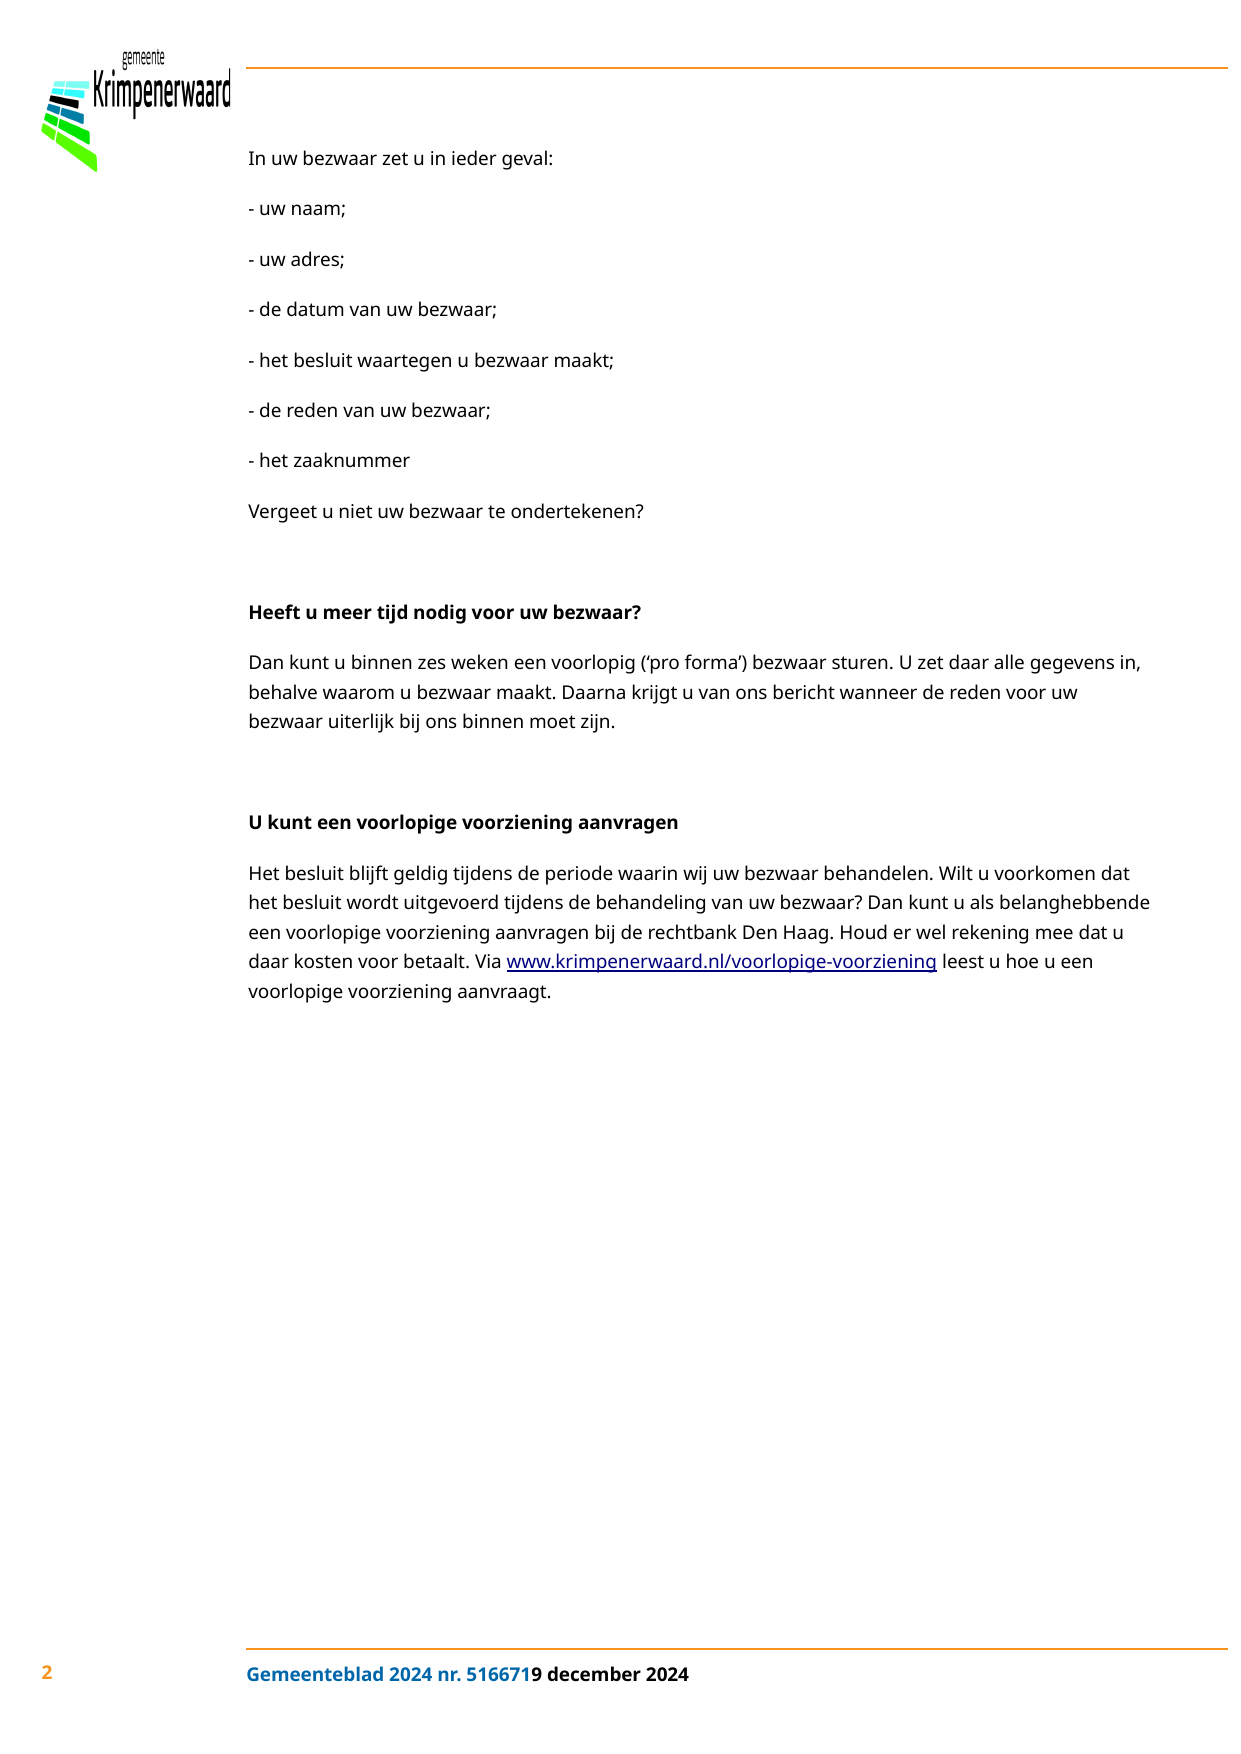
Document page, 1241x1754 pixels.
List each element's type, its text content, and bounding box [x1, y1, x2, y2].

text - uw adres; [248, 246, 1152, 272]
text - het zaaknummer [248, 448, 1152, 473]
text - de datum van uw bezwaar; [248, 296, 1152, 322]
text In uw bezwaar zet u in ieder geval: [248, 145, 1152, 171]
text - de reden van uw bezwaar; [248, 397, 1152, 423]
text Het besluit blijft geldig tijdens de periode waarin wij uw bezwaar behandelen. Wilt u voorkomen dat het besluit wordt uitgevoerd tijdens de behandeling van uw bezwaar? Dan kunt u als belanghebbende een voorlopige voorziening aanvragen bij de rechtbank Den Haag. Houd er wel rekening mee dat u daar kosten voor betaalt. Via www.krimpenerwaard.nl/voorlopige-voorziening leest u hoe u een voorlopige voorziening aanvraagt. [248, 860, 1152, 1004]
picture [41, 47, 231, 172]
text Dan kunt u binnen zes weken een voorlopig (‘pro forma’) bezwaar sturen. U zet daar alle gegevens in, behalve waarom u bezwaar maakt. Daarna krijgt u van ons bericht wanneer de reden voor uw bezwaar uiterlijk bij ons binnen moet zijn. [248, 649, 1152, 734]
text - het besluit waartegen u bezwaar maakt; [248, 347, 1152, 373]
text - uw naam; [248, 196, 1152, 221]
text U kunt een voorlopige voorziening aanvragen [248, 809, 1152, 835]
text Vergeet u niet uw bezwaar te ondertekenen? [248, 498, 1152, 524]
text Heeft u meer tijd nodig voor uw bezwaar? [248, 599, 1152, 625]
